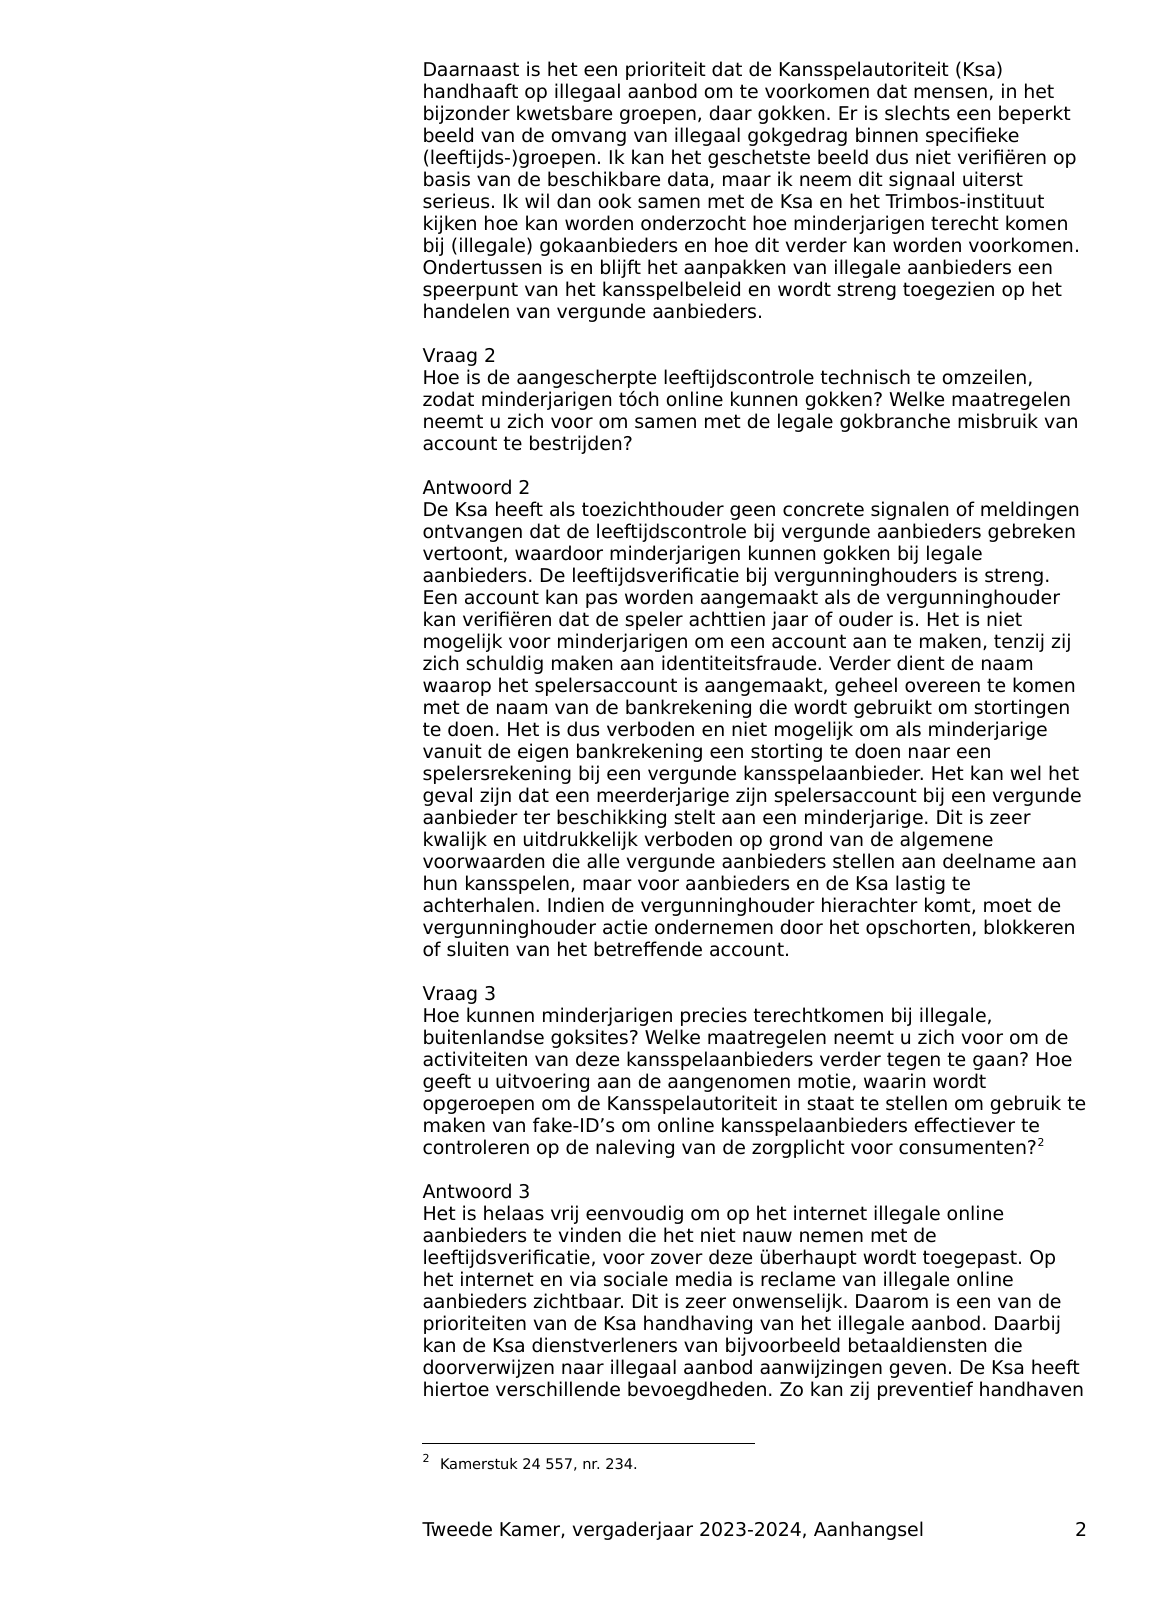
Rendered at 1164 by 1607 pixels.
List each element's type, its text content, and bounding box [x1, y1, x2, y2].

text Hoe is de aangescherpte leeftijdscontrole technisch te omzeilen, zodat minderjarigen tóch online kunnen gokken? Welke maatregelen neemt u zich voor om samen met de legale gokbranche misbruik van account te bestrijden? [422, 367, 1087, 455]
text Antwoord 2 [422, 477, 1087, 499]
text Daarnaast is het een prioriteit dat de Kansspelautoriteit (Ksa) handhaaft op illegaal aanbod om te voorkomen dat mensen, in het bijzonder kwetsbare groepen, daar gokken. Er is slechts een beperkt beeld van de omvang van illegaal gokgedrag binnen specifieke (leeftijds-)groepen. Ik kan het geschetste beeld dus niet verifiëren op basis van de beschikbare data, maar ik neem dit signaal uiterst serieus. Ik wil dan ook samen met de Ksa en het Trimbos-instituut kijken hoe kan worden onderzocht hoe minderjarigen terecht komen bij (illegale) gokaanbieders en hoe dit verder kan worden voorkomen. Ondertussen is en blijft het aanpakken van illegale aanbieders een speerpunt van het kansspelbeleid en wordt streng toegezien op het handelen van vergunde aanbieders. [422, 59, 1087, 323]
text Vraag 2 [422, 345, 1087, 367]
text Het is helaas vrij eenvoudig om op het internet illegale online aanbieders te vinden die het niet nauw nemen met de leeftijdsverificatie, voor zover deze überhaupt wordt toegepast. Op het internet en via sociale media is reclame van illegale online aanbieders zichtbaar. Dit is zeer onwenselijk. Daarom is een van de prioriteiten van de Ksa handhaving van het illegale aanbod. Daarbij kan de Ksa dienstverleners van bijvoorbeeld betaaldiensten die doorverwijzen naar illegaal aanbod aanwijzingen geven. De Ksa heeft hiertoe verschillende bevoegdheden. Zo kan zij preventief handhaven [422, 1203, 1087, 1401]
text Antwoord 3 [422, 1181, 1087, 1203]
text Hoe kunnen minderjarigen precies terechtkomen bij illegale, buitenlandse goksites? Welke maatregelen neemt u zich voor om de activiteiten van deze kansspelaanbieders verder tegen te gaan? Hoe geeft u uitvoering aan de aangenomen motie, waarin wordt opgeroepen om de Kansspelautoriteit in staat te stellen om gebruik te maken van fake-ID’s om online kansspelaanbieders effectiever te controleren op de naleving van de zorgplicht voor consumenten? [422, 1005, 1087, 1159]
text Kamerstuk 24 557, nr. 234. [422, 1452, 1087, 1474]
text Vraag 3 [422, 983, 1087, 1005]
text De Ksa heeft als toezichthouder geen concrete signalen of meldingen ontvangen dat de leeftijdscontrole bij vergunde aanbieders gebreken vertoont, waardoor minderjarigen kunnen gokken bij legale aanbieders. De leeftijdsverificatie bij vergunninghouders is streng. Een account kan pas worden aangemaakt als de vergunninghouder kan verifiëren dat de speler achttien jaar of ouder is. Het is niet mogelijk voor minderjarigen om een account aan te maken, tenzij zij zich schuldig maken aan identiteitsfraude. Verder dient de naam waarop het spelersaccount is aangemaakt, geheel overeen te komen met de naam van de bankrekening die wordt gebruikt om stortingen te doen. Het is dus verboden en niet mogelijk om als minderjarige vanuit de eigen bankrekening een storting te doen naar een spelersrekening bij een vergunde kansspelaanbieder. Het kan wel het geval zijn dat een meerderjarige zijn spelersaccount bij een vergunde aanbieder ter beschikking stelt aan een minderjarige. Dit is zeer kwalijk en uitdrukkelijk verboden op grond van de algemene voorwaarden die alle vergunde aanbieders stellen aan deelname aan hun kansspelen, maar voor aanbieders en de Ksa lastig te achterhalen. Indien de vergunninghouder hierachter komt, moet de vergunninghouder actie ondernemen door het opschorten, blokkeren of sluiten van het betreffende account. [422, 499, 1087, 961]
